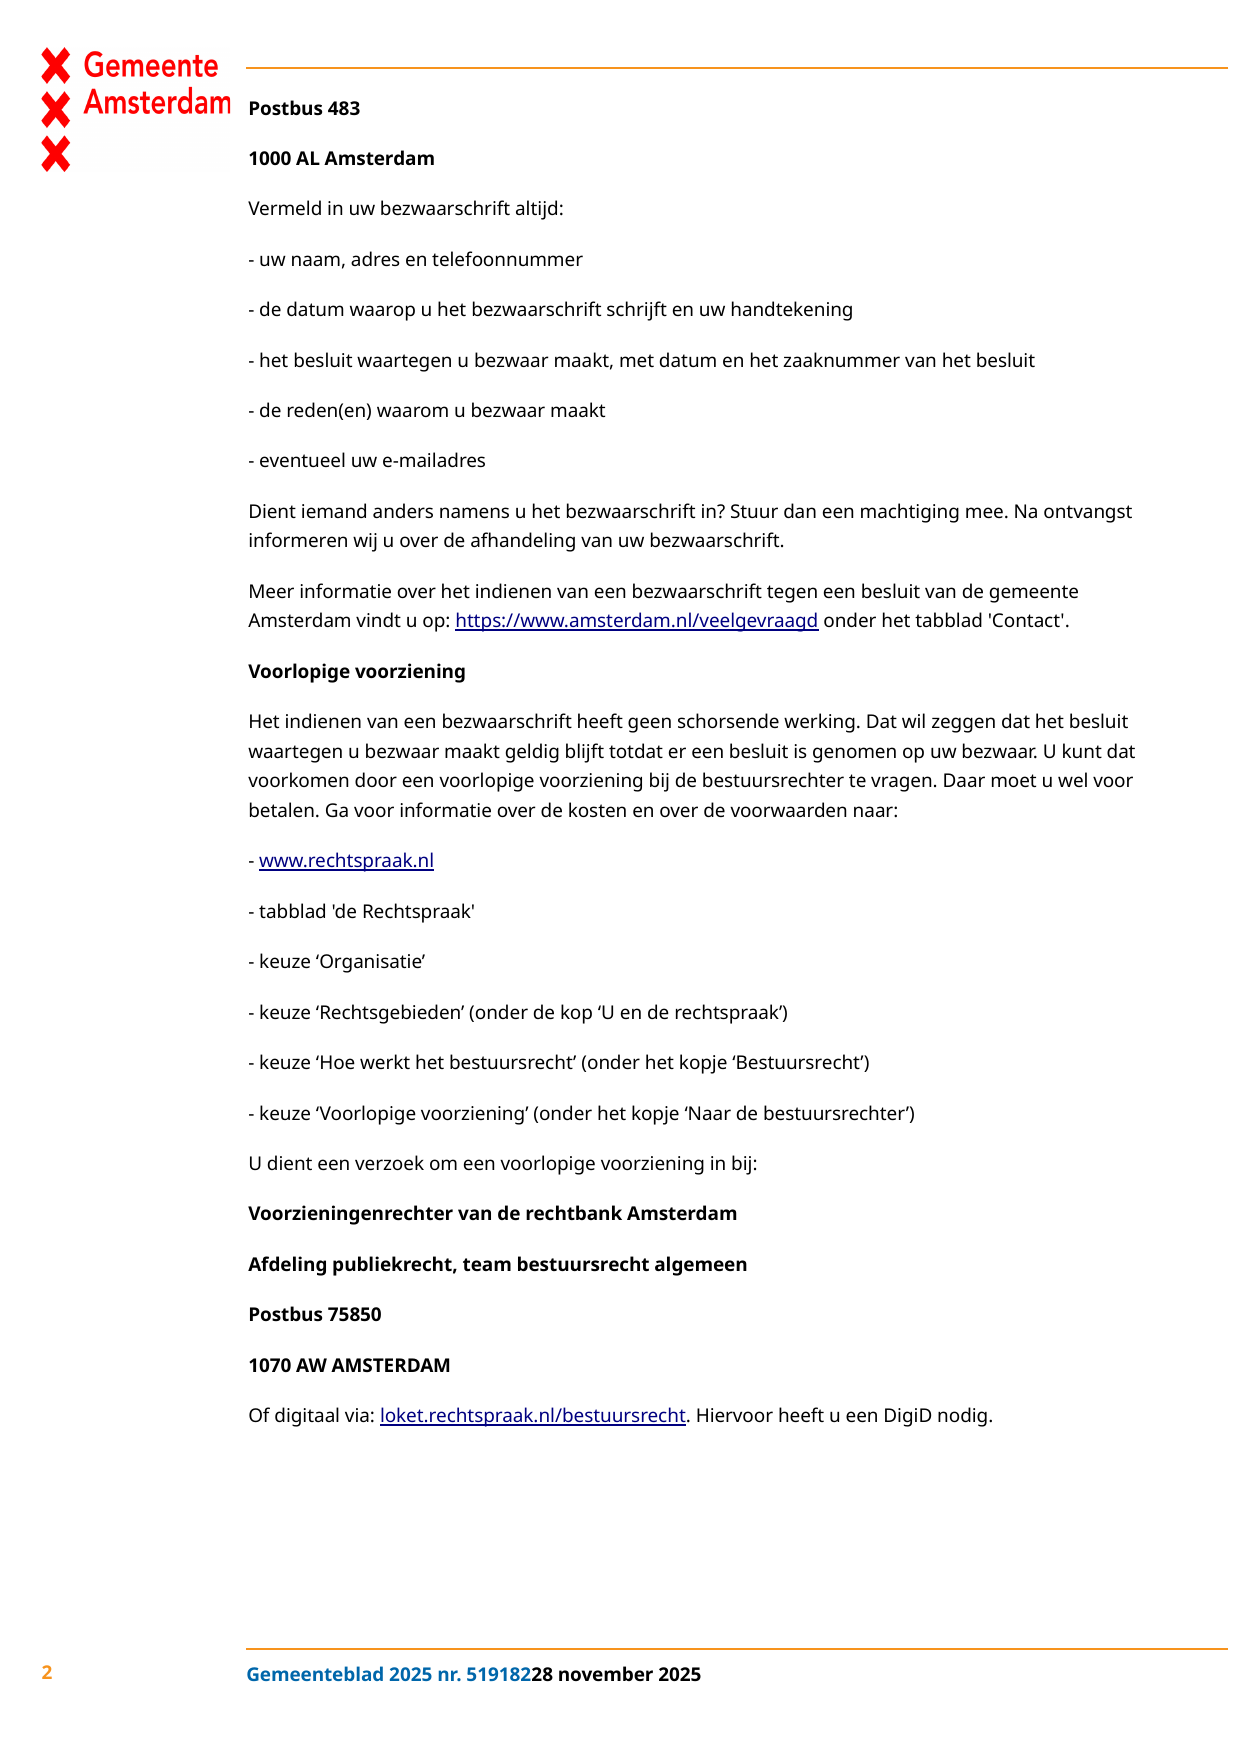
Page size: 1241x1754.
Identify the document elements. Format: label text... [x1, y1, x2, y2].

text - de reden(en) waarom u bezwaar maakt [248, 397, 1152, 423]
text Postbus 75850 [248, 1301, 1152, 1327]
text Dient iemand anders namens u het bezwaarschrift in? Stuur dan een machtiging mee. Na ontvangst informeren wij u over de afhandeling van uw bezwaarschrift. [248, 498, 1152, 553]
text - keuze ‘Hoe werkt het bestuursrecht’ (onder het kopje ‘Bestuursrecht’) [248, 1049, 1152, 1075]
text Afdeling publiekrecht, team bestuursrecht algemeen [248, 1251, 1152, 1277]
text - keuze ‘Organisatie’ [248, 948, 1152, 974]
text Voorlopige voorziening [248, 658, 1152, 684]
text Of digitaal via: loket.rechtspraak.nl/bestuursrecht. Hiervoor heeft u een DigiD nodig. [248, 1402, 1152, 1428]
text Vermeld in uw bezwaarschrift altijd: [248, 196, 1152, 221]
text 1070 AW AMSTERDAM [248, 1352, 1152, 1378]
text - keuze ‘Rechtsgebieden’ (onder de kop ‘U en de rechtspraak’) [248, 999, 1152, 1025]
text - www.rechtspraak.nl [248, 848, 1152, 873]
text Voorzieningenrechter van de rechtbank Amsterdam [248, 1201, 1152, 1226]
text - de datum waarop u het bezwaarschrift schrijft en uw handtekening [248, 296, 1152, 322]
text Het indienen van een bezwaarschrift heeft geen schorsende werking. Dat wil zeggen dat het besluit waartegen u bezwaar maakt geldig blijft totdat er een besluit is genomen op uw bezwaar. U kunt dat voorkomen door een voorlopige voorziening bij de bestuursrechter te vragen. Daar moet u wel voor betalen. Ga voor informatie over de kosten en over de voorwaarden naar: [248, 708, 1152, 823]
text - uw naam, adres en telefoonnummer [248, 246, 1152, 272]
text 1000 AL Amsterdam [248, 145, 1152, 171]
text - eventueel uw e-mailadres [248, 448, 1152, 473]
text - tabblad 'de Rechtspraak' [248, 898, 1152, 924]
text Postbus 483 [248, 95, 1152, 121]
text U dient een verzoek om een voorlopige voorziening in bij: [248, 1150, 1152, 1176]
picture [41, 47, 231, 172]
text Meer informatie over het indienen van een bezwaarschrift tegen een besluit van de gemeente Amsterdam vindt u op: https://www.amsterdam.nl/veelgevraagd onder het tabblad 'Contact'. [248, 578, 1152, 633]
text - keuze ‘Voorlopige voorziening’ (onder het kopje ‘Naar de bestuursrechter’) [248, 1100, 1152, 1126]
text - het besluit waartegen u bezwaar maakt, met datum en het zaaknummer van het besluit [248, 347, 1152, 373]
